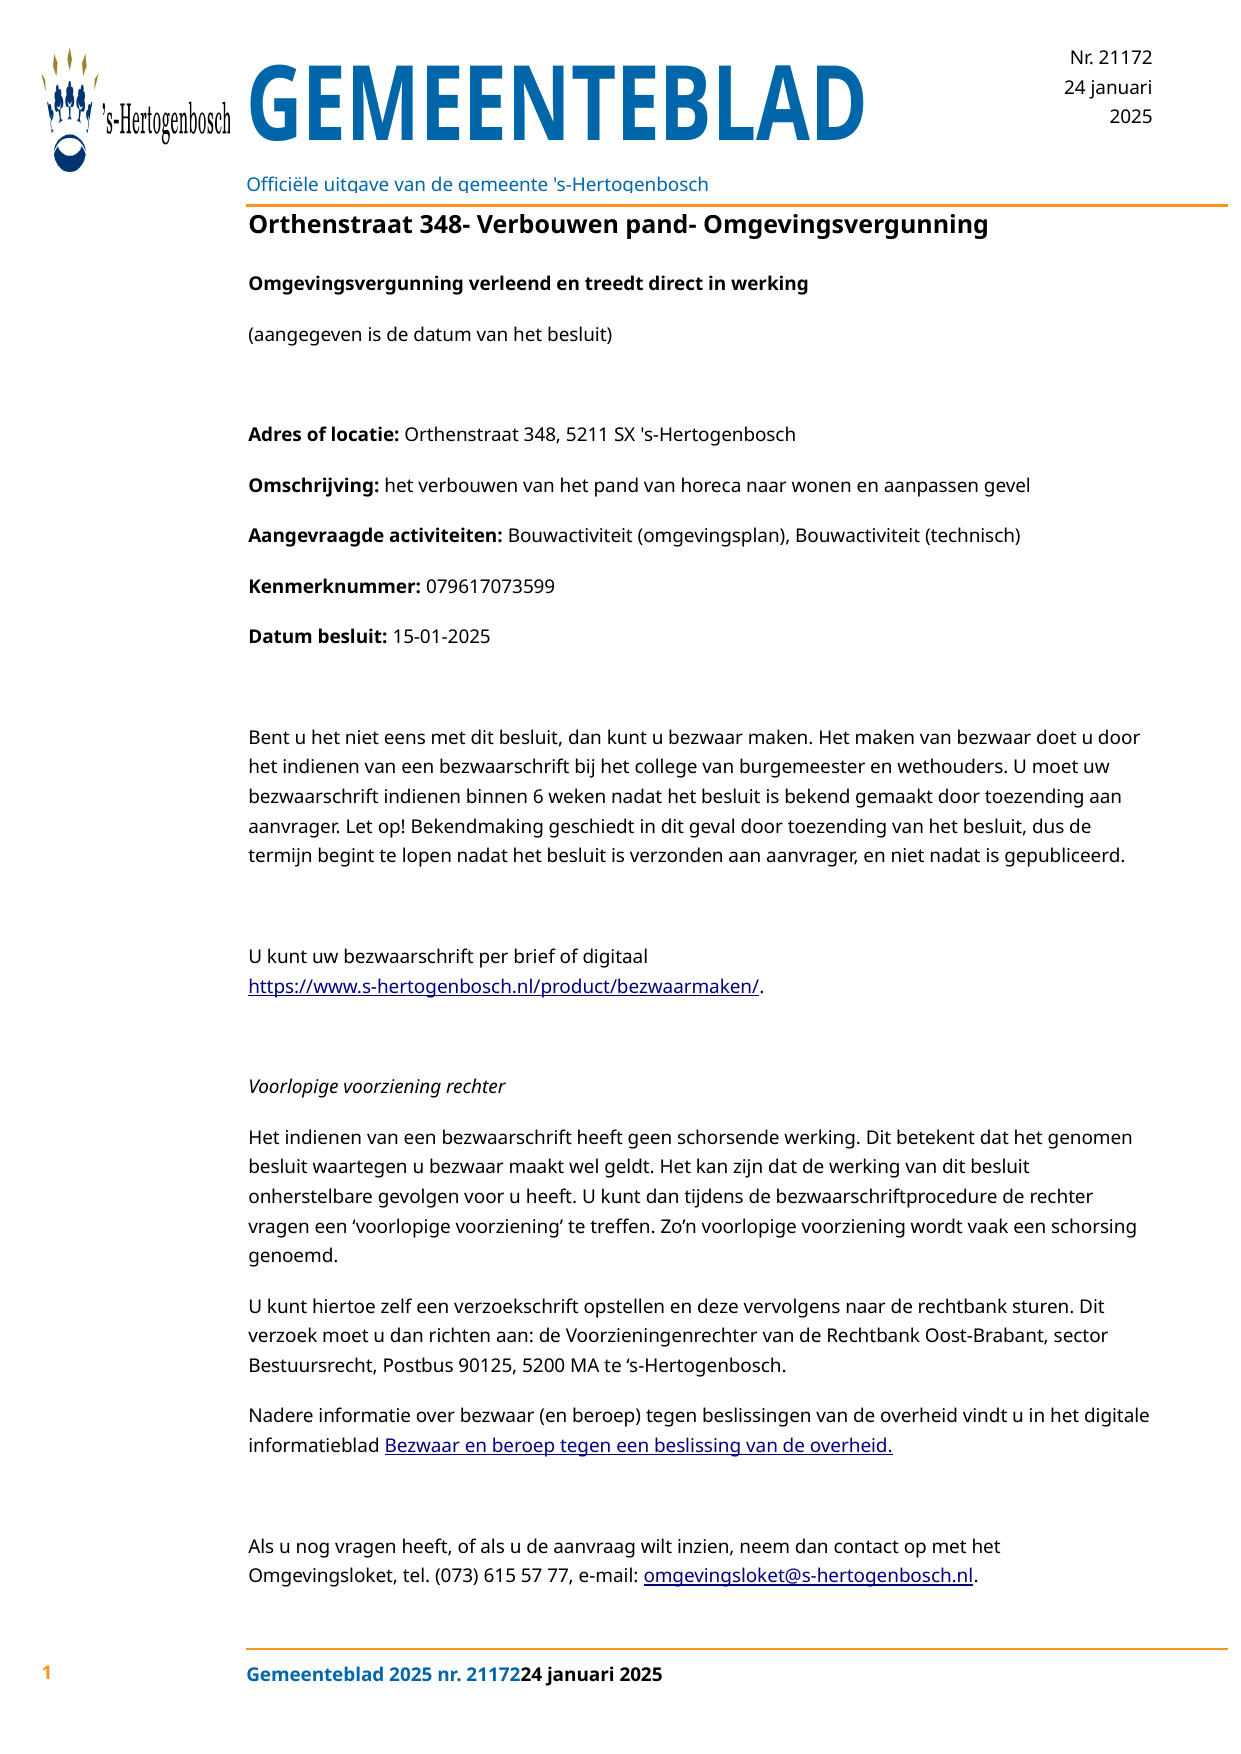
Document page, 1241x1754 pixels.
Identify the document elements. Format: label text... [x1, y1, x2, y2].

text Als u nog vragen heeft, of als u de aanvraag wilt inzien, neem dan contact op met het Omgevingsloket, tel. (073) 615 57 77, e-mail: omgevingsloket@s-hertogenbosch.nl. [248, 1533, 1152, 1588]
text Bent u het niet eens met dit besluit, dan kunt u bezwaar maken. Het maken van bezwaar doet u door het indienen van een bezwaarschrift bij het college van burgemeester en wethouders. U moet uw bezwaarschrift indienen binnen 6 weken nadat het besluit is bekend gemaakt door toezending aan aanvrager. Let op! Bekendmaking geschiedt in dit geval door toezending van het besluit, dus de termijn begint te lopen nadat het besluit is verzonden aan aanvrager, en niet nadat is gepubliceerd. [248, 724, 1152, 868]
text Nadere informatie over bezwaar (en beroep) tegen beslissingen van de overheid vindt u in het digitale informatieblad Bezwaar en beroep tegen een beslissing van de overheid. [248, 1402, 1152, 1458]
text Orthenstraat 348- Verbouwen pand- Omgevingsvergunning [248, 207, 1152, 241]
text Datum besluit: 15-01-2025 [248, 623, 1152, 649]
text U kunt hiertoe zelf een verzoekschrift opstellen en deze vervolgens naar de rechtbank sturen. Dit verzoek moet u dan richten aan: de Voorzieningenrechter van de Rechtbank Oost-Brabant, sector Bestuursrecht, Postbus 90125, 5200 MA te ‘s-Hertogenbosch. [248, 1293, 1152, 1378]
text Omgevingsvergunning verleend en treedt direct in werking [248, 270, 1152, 296]
text Aangevraagde activiteiten: Bouwactiviteit (omgevingsplan), Bouwactiviteit (technisch) [248, 522, 1152, 548]
picture [41, 47, 231, 172]
text (aangegeven is de datum van het besluit) [248, 321, 1152, 346]
text U kunt uw bezwaarschrift per brief of digitaal https://www.s-hertogenbosch.nl/product/bezwaarmaken/. [248, 943, 1152, 998]
text Kenmerknummer: 079617073599 [248, 573, 1152, 598]
text Het indienen van een bezwaarschrift heeft geen schorsende werking. Dit betekent dat het genomen besluit waartegen u bezwaar maakt wel geldt. Het kan zijn dat de werking van dit besluit onherstelbare gevolgen voor u heeft. U kunt dan tijdens de bezwaarschriftprocedure de rechter vragen een ‘voorlopige voorziening’ te treffen. Zo’n voorlopige voorziening wordt vaak een schorsing genoemd. [248, 1124, 1152, 1268]
text Voorlopige voorziening rechter [248, 1074, 1152, 1099]
text Omschrijving: het verbouwen van het pand van horeca naar wonen en aanpassen gevel [248, 472, 1152, 498]
text Adres of locatie: Orthenstraat 348, 5211 SX 's-Hertogenbosch [248, 422, 1152, 447]
